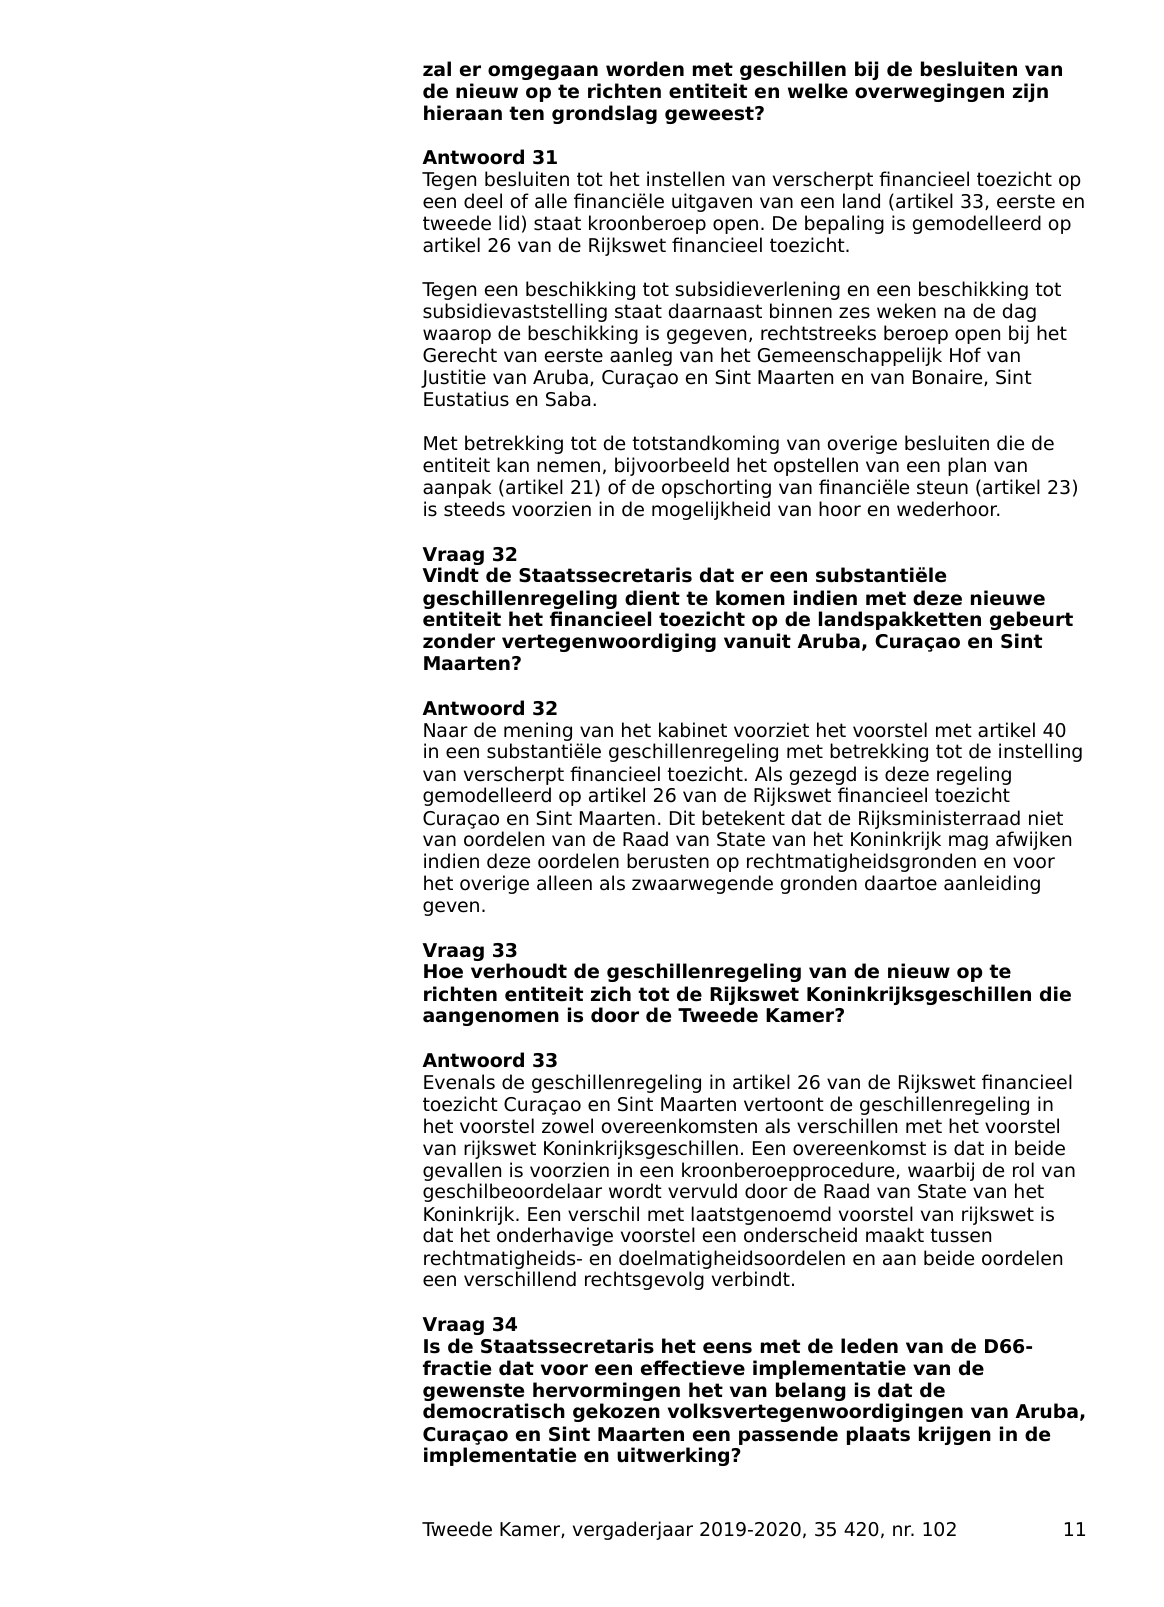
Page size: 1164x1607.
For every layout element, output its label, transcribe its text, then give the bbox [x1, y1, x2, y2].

text Vindt de Staatssecretaris dat er een substantiële geschillenregeling dient te komen indien met deze nieuwe entiteit het financieel toezicht op de landspakketten gebeurt zonder vertegenwoordiging vanuit Aruba, Curaçao en Sint Maarten? [422, 565, 1087, 675]
text Antwoord 33 [422, 1049, 1087, 1072]
text Evenals de geschillenregeling in artikel 26 van de Rijkswet financieel toezicht Curaçao en Sint Maarten vertoont de geschillenregeling in het voorstel zowel overeenkomsten als verschillen met het voorstel van rijkswet Koninkrijksgeschillen. Een overeenkomst is dat in beide gevallen is voorzien in een kroonberoepprocedure, waarbij de rol van geschilbeoordelaar wordt vervuld door de Raad van State van het Koninkrijk. Een verschil met laatstgenoemd voorstel van rijkswet is dat het onderhavige voorstel een onderscheid maakt tussen rechtmatigheids- en doelmatigheidsoordelen en aan beide oordelen een verschillend rechtsgevolg verbindt. [422, 1072, 1087, 1291]
text Antwoord 31 [422, 147, 1087, 169]
text Hoe verhoudt de geschillenregeling van de nieuw op te richten entiteit zich tot de Rijkswet Koninkrijksgeschillen die aangenomen is door de Tweede Kamer? [422, 961, 1087, 1027]
text Is de Staatssecretaris het eens met de leden van de D66-fractie dat voor een effectieve implementatie van de gewenste hervormingen het van belang is dat de democratisch gekozen volksvertegenwoordigingen van Aruba, Curaçao en Sint Maarten een passende plaats krijgen in de implementatie en uitwerking? [422, 1336, 1087, 1467]
text Vraag 32 [422, 543, 1087, 565]
text Antwoord 32 [422, 697, 1087, 719]
text Naar de mening van het kabinet voorziet het voorstel met artikel 40 in een substantiële geschillenregeling met betrekking tot de instelling van verscherpt financieel toezicht. Als gezegd is deze regeling gemodelleerd op artikel 26 van de Rijkswet financieel toezicht Curaçao en Sint Maarten. Dit betekent dat de Rijksministerraad niet van oordelen van de Raad van State van het Koninkrijk mag afwijken indien deze oordelen berusten op rechtmatigheidsgronden en voor het overige alleen als zwaarwegende gronden daartoe aanleiding geven. [422, 719, 1087, 917]
text Tegen besluiten tot het instellen van verscherpt financieel toezicht op een deel of alle financiële uitgaven van een land (artikel 33, eerste en tweede lid) staat kroonberoep open. De bepaling is gemodelleerd op artikel 26 van de Rijkswet financieel toezicht. [422, 169, 1087, 257]
text Vraag 34 [422, 1313, 1087, 1336]
text Tegen een beschikking tot subsidieverlening en een beschikking tot subsidievaststelling staat daarnaast binnen zes weken na de dag waarop de beschikking is gegeven, rechtstreeks beroep open bij het Gerecht van eerste aanleg van het Gemeenschappelijk Hof van Justitie van Aruba, Curaçao en Sint Maarten en van Bonaire, Sint Eustatius en Saba. [422, 279, 1087, 411]
text Vraag 33 [422, 939, 1087, 961]
text Met betrekking tot de totstandkoming van overige besluiten die de entiteit kan nemen, bijvoorbeeld het opstellen van een plan van aanpak (artikel 21) of de opschorting van financiële steun (artikel 23) is steeds voorzien in de mogelijkheid van hoor en wederhoor. [422, 433, 1087, 521]
text zal er omgegaan worden met geschillen bij de besluiten van de nieuw op te richten entiteit en welke overwegingen zijn hieraan ten grondslag geweest? [422, 59, 1087, 125]
